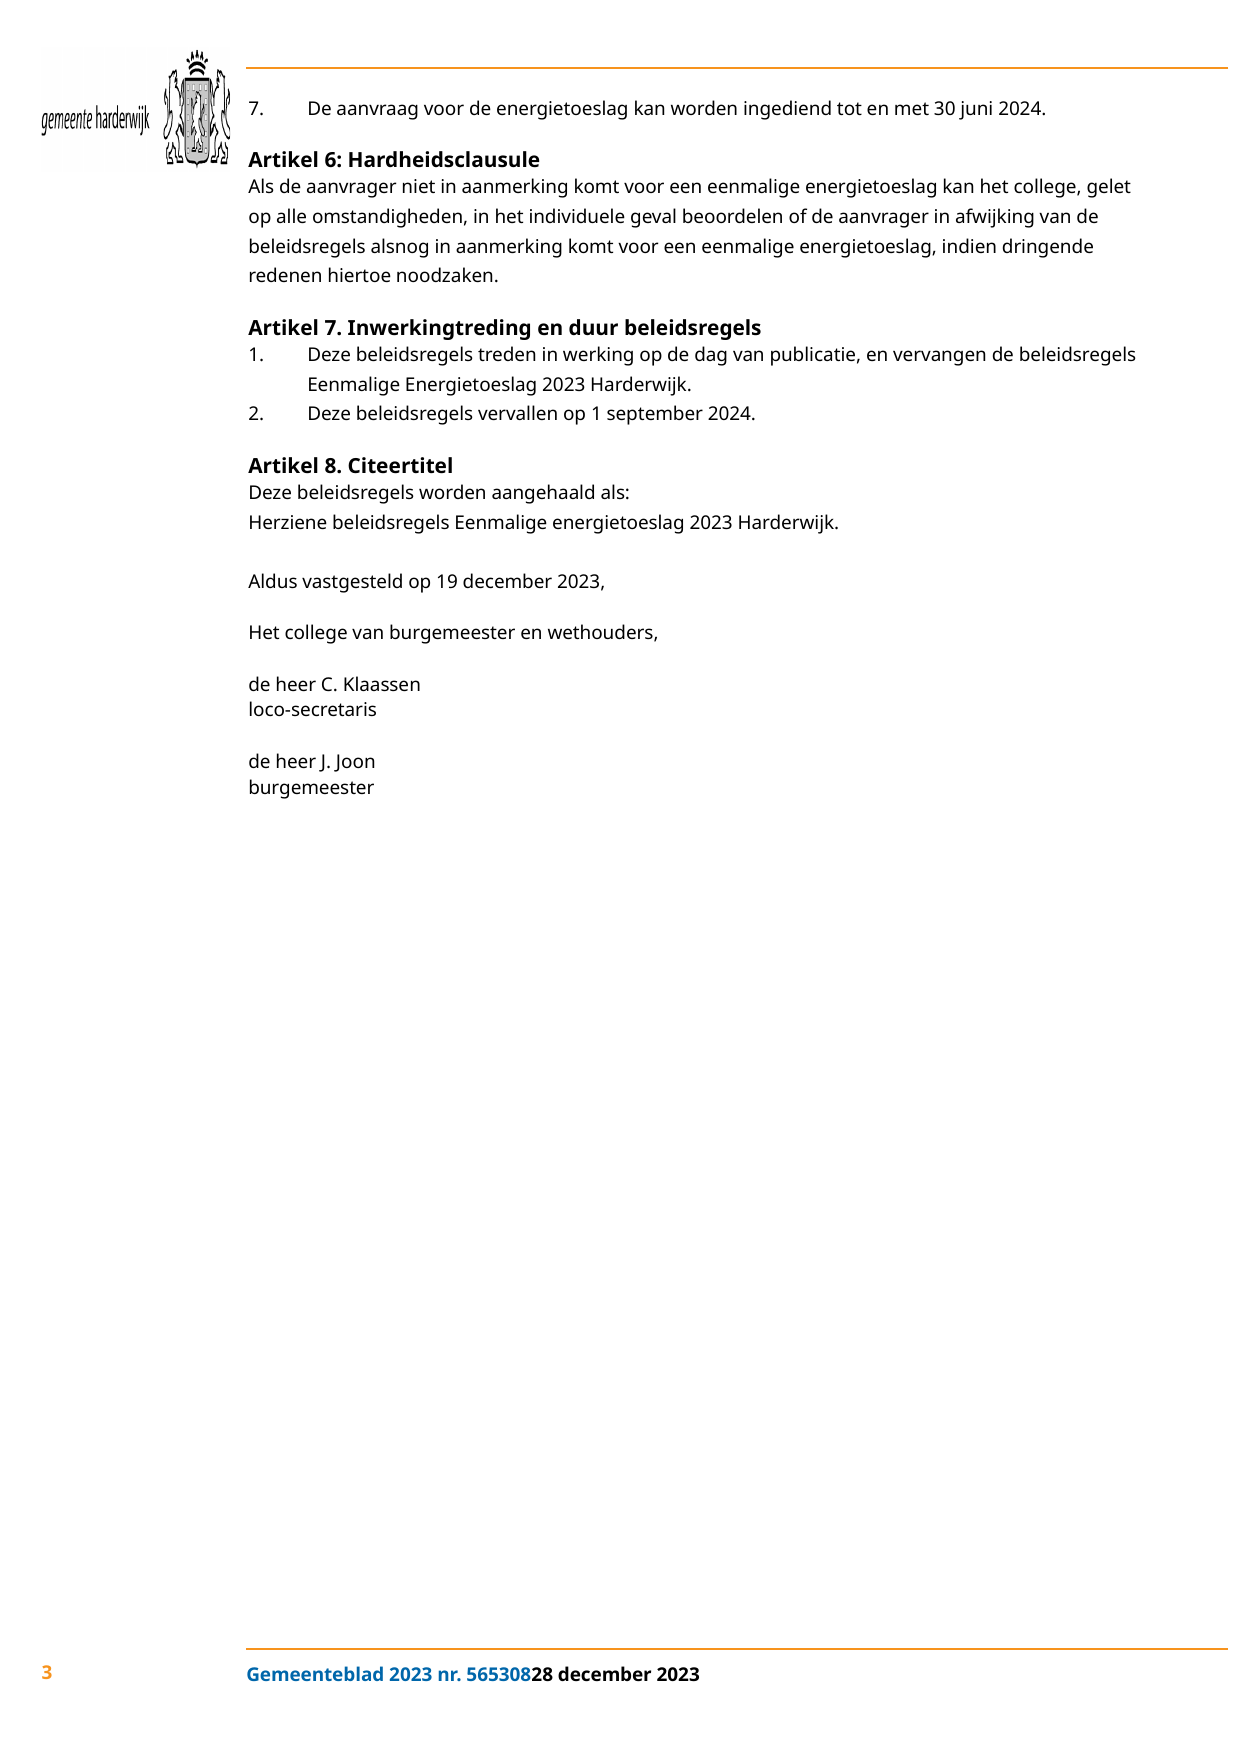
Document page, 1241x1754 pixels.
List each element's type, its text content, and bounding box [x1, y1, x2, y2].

text Artikel 7. Inwerkingtreding en duur beleidsregels [248, 313, 1152, 341]
text de heer J. Joon [248, 748, 1152, 774]
picture [41, 47, 231, 172]
list Deze beleidsregels treden in werking op de dag van publicatie, en vervangen de beleidsregels Eenmalige Energietoeslag 2023 Harderwijk. [248, 341, 1152, 397]
text Het college van burgemeester en wethouders, [248, 619, 1152, 645]
list Deze beleidsregels vervallen op 1 september 2024. [248, 400, 1152, 426]
text de heer C. Klaassen [248, 671, 1152, 697]
text Herziene beleidsregels Eenmalige energietoeslag 2023 Harderwijk. [248, 509, 1152, 534]
text burgemeester [248, 774, 1152, 799]
text Als de aanvrager niet in aanmerking komt voor een eenmalige energietoeslag kan het college, gelet op alle omstandigheden, in het individuele geval beoordelen of de aanvrager in afwijking van de beleidsregels alsnog in aanmerking komt voor een eenmalige energietoeslag, indien dringende redenen hiertoe noodzaken. [248, 174, 1152, 288]
text Artikel 6: Hardheidsclausule [248, 145, 1152, 174]
text Deze beleidsregels worden aangehaald als: [248, 479, 1152, 505]
text Artikel 8. Citeertitel [248, 451, 1152, 479]
text loco-secretaris [248, 697, 1152, 722]
text Aldus vastgesteld op 19 december 2023, [248, 568, 1152, 594]
list De aanvraag voor de energietoeslag kan worden ingediend tot en met 30 juni 2024. [248, 95, 1152, 121]
